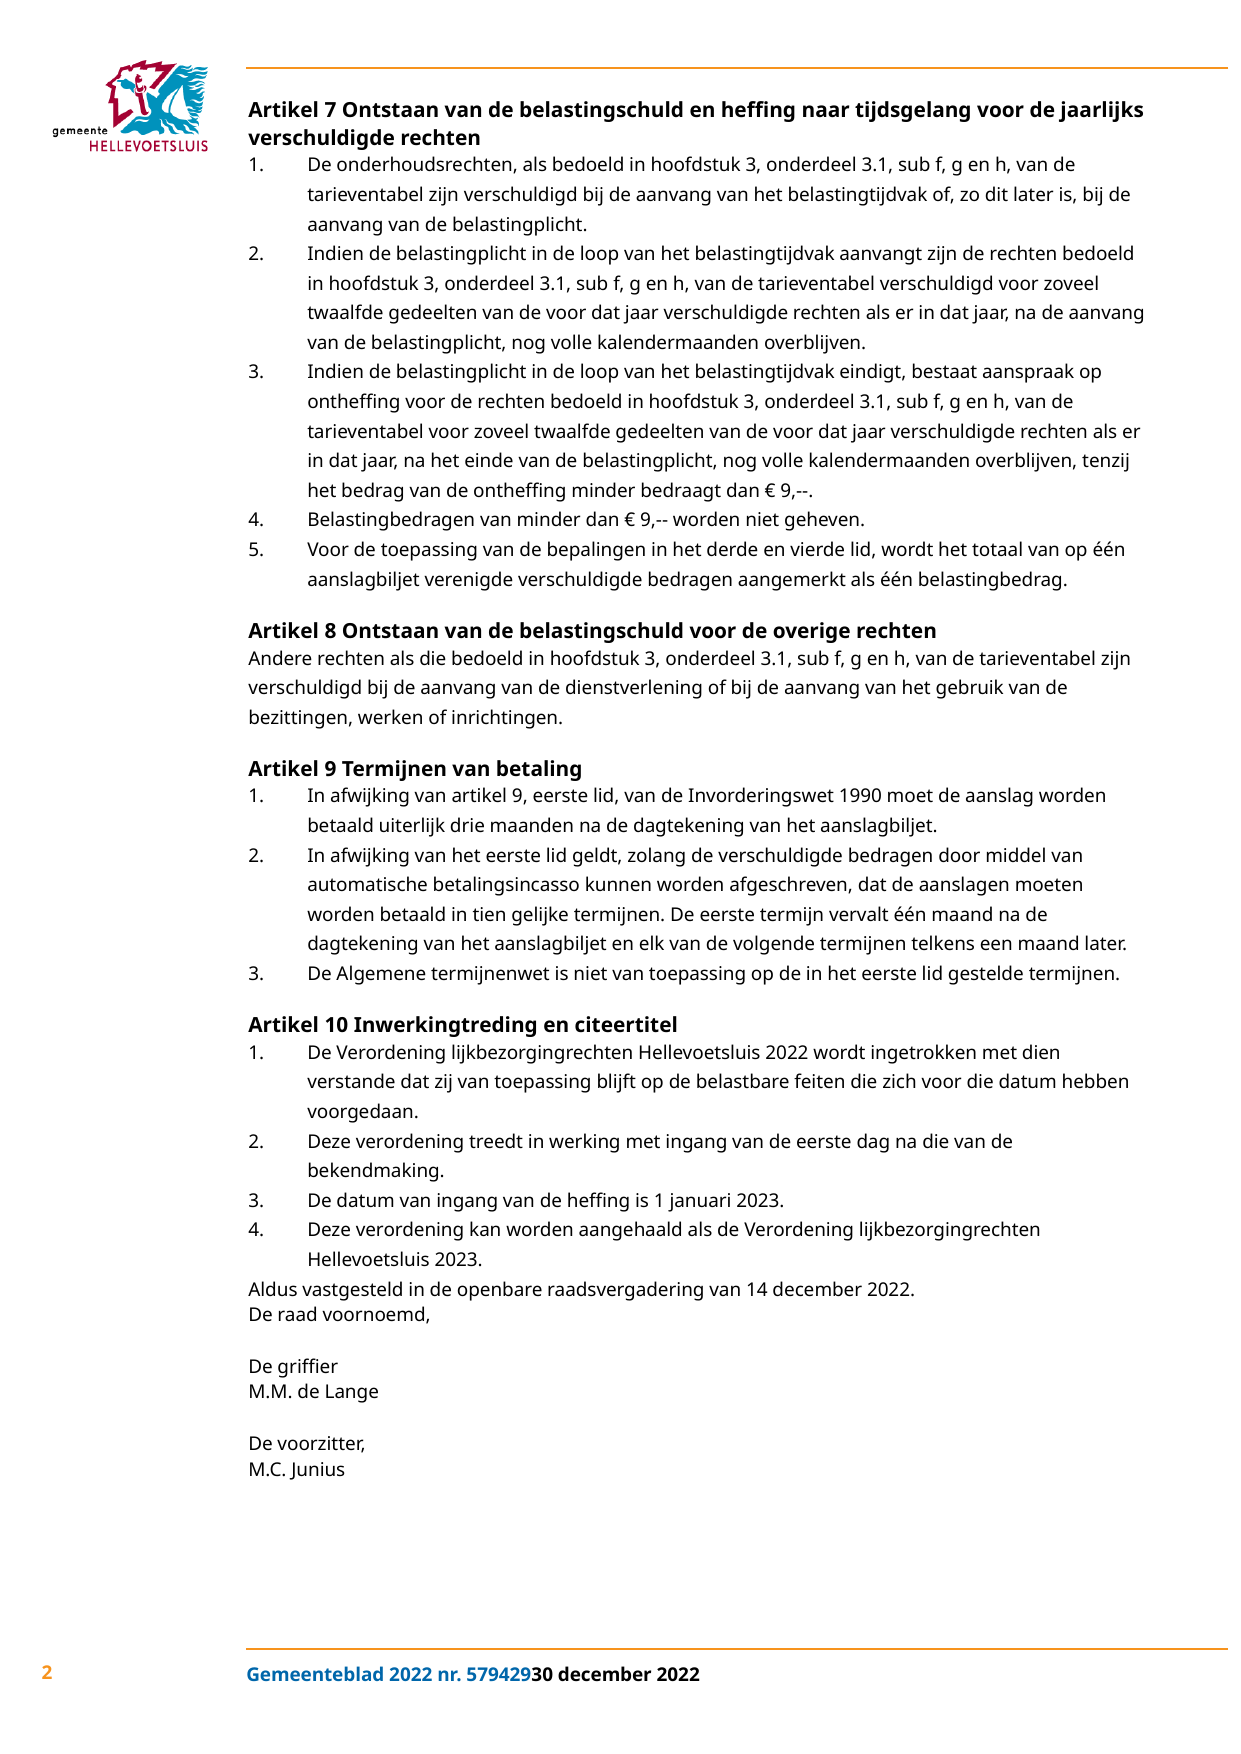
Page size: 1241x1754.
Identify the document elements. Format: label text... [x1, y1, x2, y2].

text Aldus vastgesteld in de openbare raadsvergadering van 14 december 2022. [248, 1276, 1152, 1301]
list Voor de toepassing van de bepalingen in het derde en vierde lid, wordt het totaal van op één aanslagbiljet verenigde verschuldigde bedragen aangemerkt als één belastingbedrag. [248, 536, 1152, 592]
list In afwijking van het eerste lid geldt, zolang de verschuldigde bedragen door middel van automatische betalingsincasso kunnen worden afgeschreven, dat de aanslagen moeten worden betaald in tien gelijke termijnen. De eerste termijn vervalt één maand na de dagtekening van het aanslagbiljet en elk van de volgende termijnen telkens een maand later. [248, 842, 1152, 956]
text M.C. Junius [248, 1456, 1152, 1482]
text Artikel 7 Ontstaan van de belastingschuld en heffing naar tijdsgelang voor de jaarlijks verschuldigde rechten [248, 95, 1152, 152]
text De griffier [248, 1353, 1152, 1379]
text Andere rechten als die bedoeld in hoofdstuk 3, onderdeel 3.1, sub f, g en h, van de tarieventabel zijn verschuldigd bij de aanvang van de dienstverlening of bij de aanvang van het gebruik van de bezittingen, werken of inrichtingen. [248, 645, 1152, 729]
text Artikel 8 Ontstaan van de belastingschuld voor de overige rechten [248, 616, 1152, 645]
text De voorzitter, [248, 1430, 1152, 1456]
picture [41, 47, 231, 172]
list Deze verordening kan worden aangehaald als de Verordening lijkbezorgingrechten Hellevoetsluis 2023. [248, 1217, 1152, 1272]
list Belastingbedragen van minder dan € 9,-- worden niet geheven. [248, 507, 1152, 532]
text Artikel 10 Inwerkingtreding en citeertitel [248, 1011, 1152, 1039]
text De raad voornoemd, [248, 1301, 1152, 1327]
text Artikel 9 Termijnen van betaling [248, 754, 1152, 783]
list De Verordening lijkbezorgingrechten Hellevoetsluis 2022 wordt ingetrokken met dien verstande dat zij van toepassing blijft op de belastbare feiten die zich voor die datum hebben voorgedaan. [248, 1039, 1152, 1124]
list Deze verordening treedt in werking met ingang van de eerste dag na die van de bekendmaking. [248, 1128, 1152, 1183]
text M.M. de Lange [248, 1379, 1152, 1404]
list De Algemene termijnenwet is niet van toepassing op de in het eerste lid gestelde termijnen. [248, 960, 1152, 986]
list Indien de belastingplicht in de loop van het belastingtijdvak eindigt, bestaat aanspraak op ontheffing voor de rechten bedoeld in hoofdstuk 3, onderdeel 3.1, sub f, g en h, van de tarieventabel voor zoveel twaalfde gedeelten van de voor dat jaar verschuldigde rechten als er in dat jaar, na het einde van de belastingplicht, nog volle kalendermaanden overblijven, tenzij het bedrag van de ontheffing minder bedraagt dan € 9,--. [248, 359, 1152, 503]
list Indien de belastingplicht in de loop van het belastingtijdvak aanvangt zijn de rechten bedoeld in hoofdstuk 3, onderdeel 3.1, sub f, g en h, van de tarieventabel verschuldigd voor zoveel twaalfde gedeelten van de voor dat jaar verschuldigde rechten als er in dat jaar, na de aanvang van de belastingplicht, nog volle kalendermaanden overblijven. [248, 240, 1152, 355]
list In afwijking van artikel 9, eerste lid, van de Invorderingswet 1990 moet de aanslag worden betaald uiterlijk drie maanden na de dagtekening van het aanslagbiljet. [248, 783, 1152, 838]
list De datum van ingang van de heffing is 1 januari 2023. [248, 1187, 1152, 1213]
list De onderhoudsrechten, als bedoeld in hoofdstuk 3, onderdeel 3.1, sub f, g en h, van de tarieventabel zijn verschuldigd bij de aanvang van het belastingtijdvak of, zo dit later is, bij de aanvang van de belastingplicht. [248, 152, 1152, 237]
